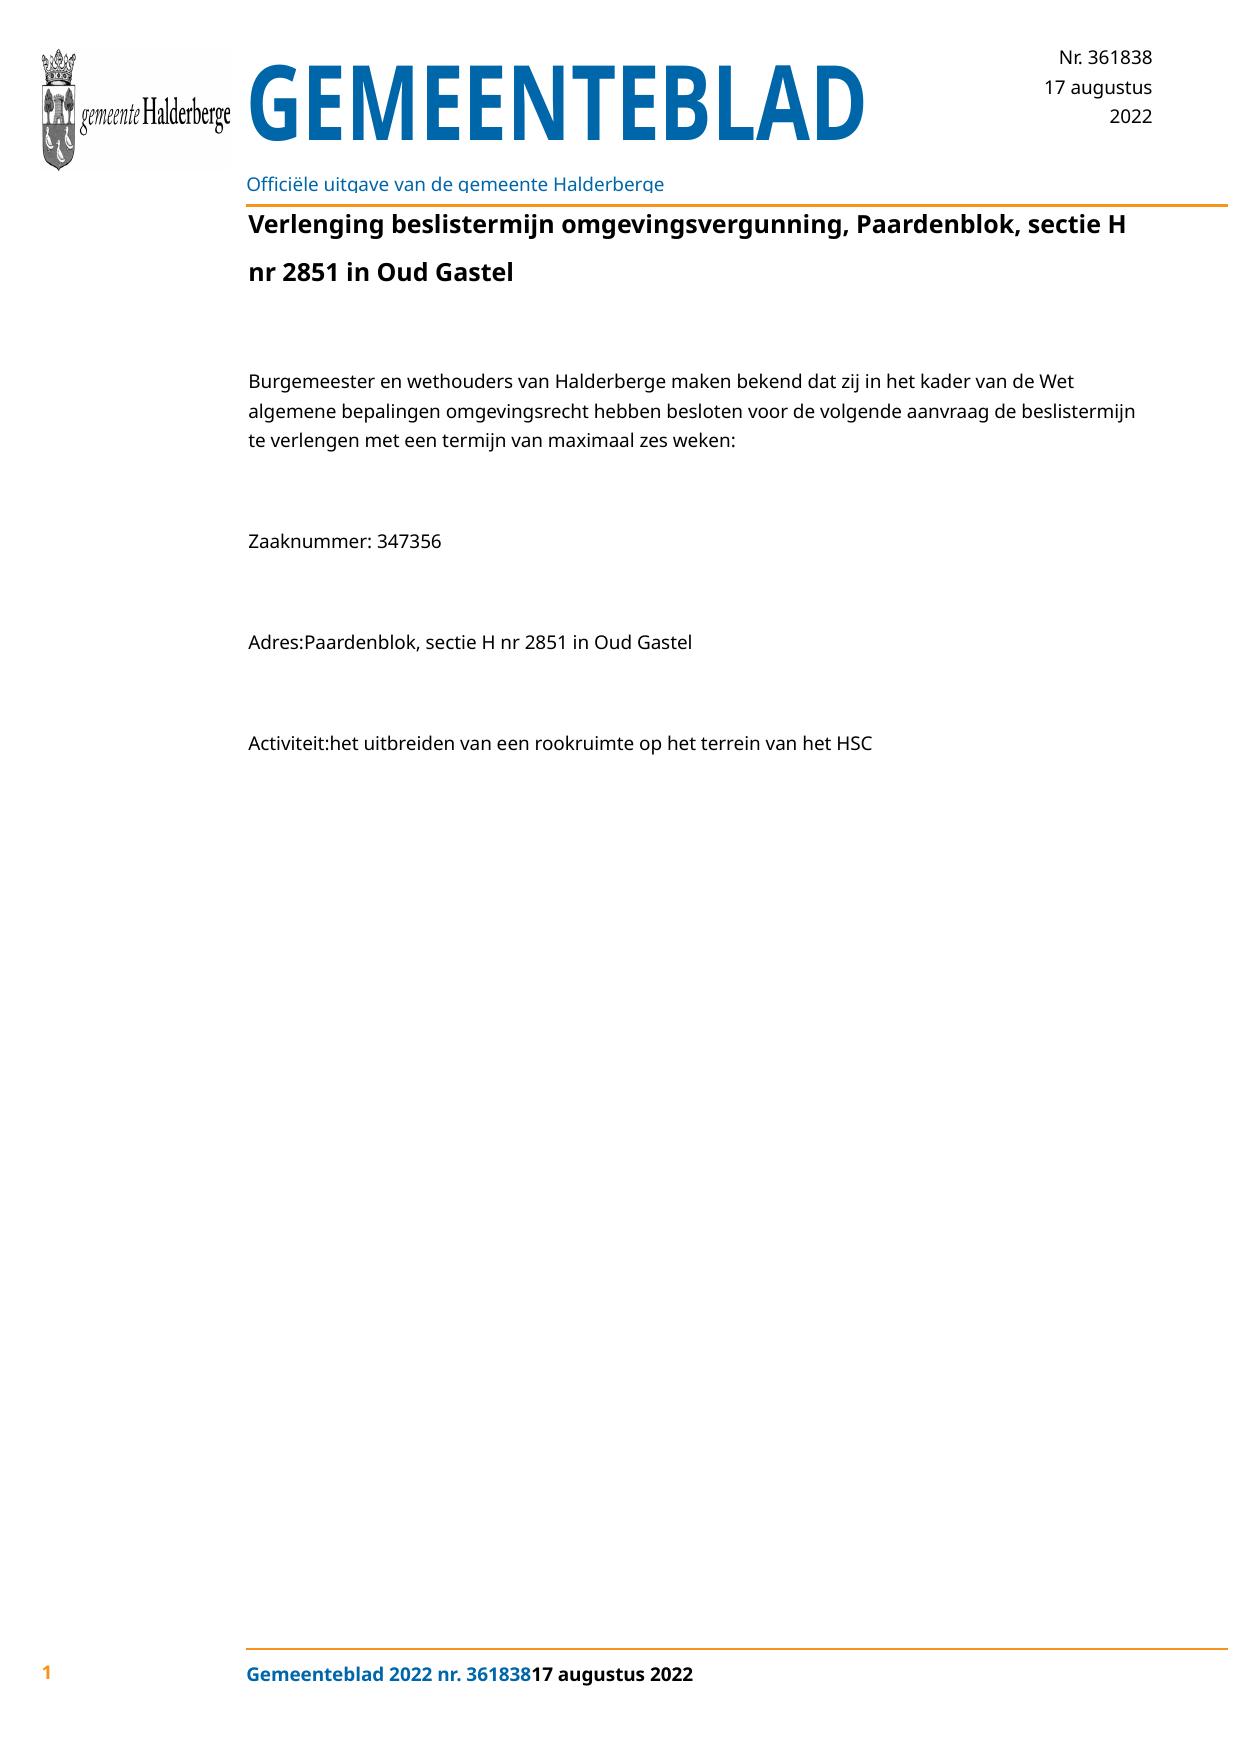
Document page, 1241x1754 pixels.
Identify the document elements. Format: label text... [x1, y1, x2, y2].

text Zaaknummer: 347356 [248, 528, 1152, 554]
text Adres:Paardenblok, sectie H nr 2851 in Oud Gastel [248, 629, 1152, 655]
picture [41, 47, 231, 172]
text Activiteit:het uitbreiden van een rookruimte op het terrein van het HSC [248, 730, 1152, 756]
text Burgemeester en wethouders van Halderberge maken bekend dat zij in het kader van de Wet algemene bepalingen omgevingsrecht hebben besloten voor de volgende aanvraag de beslistermijn te verlengen met een termijn van maximaal zes weken: [248, 368, 1152, 453]
text Verlenging beslistermijn omgevingsvergunning, Paardenblok, sectie H nr 2851 in Oud Gastel [248, 207, 1152, 288]
